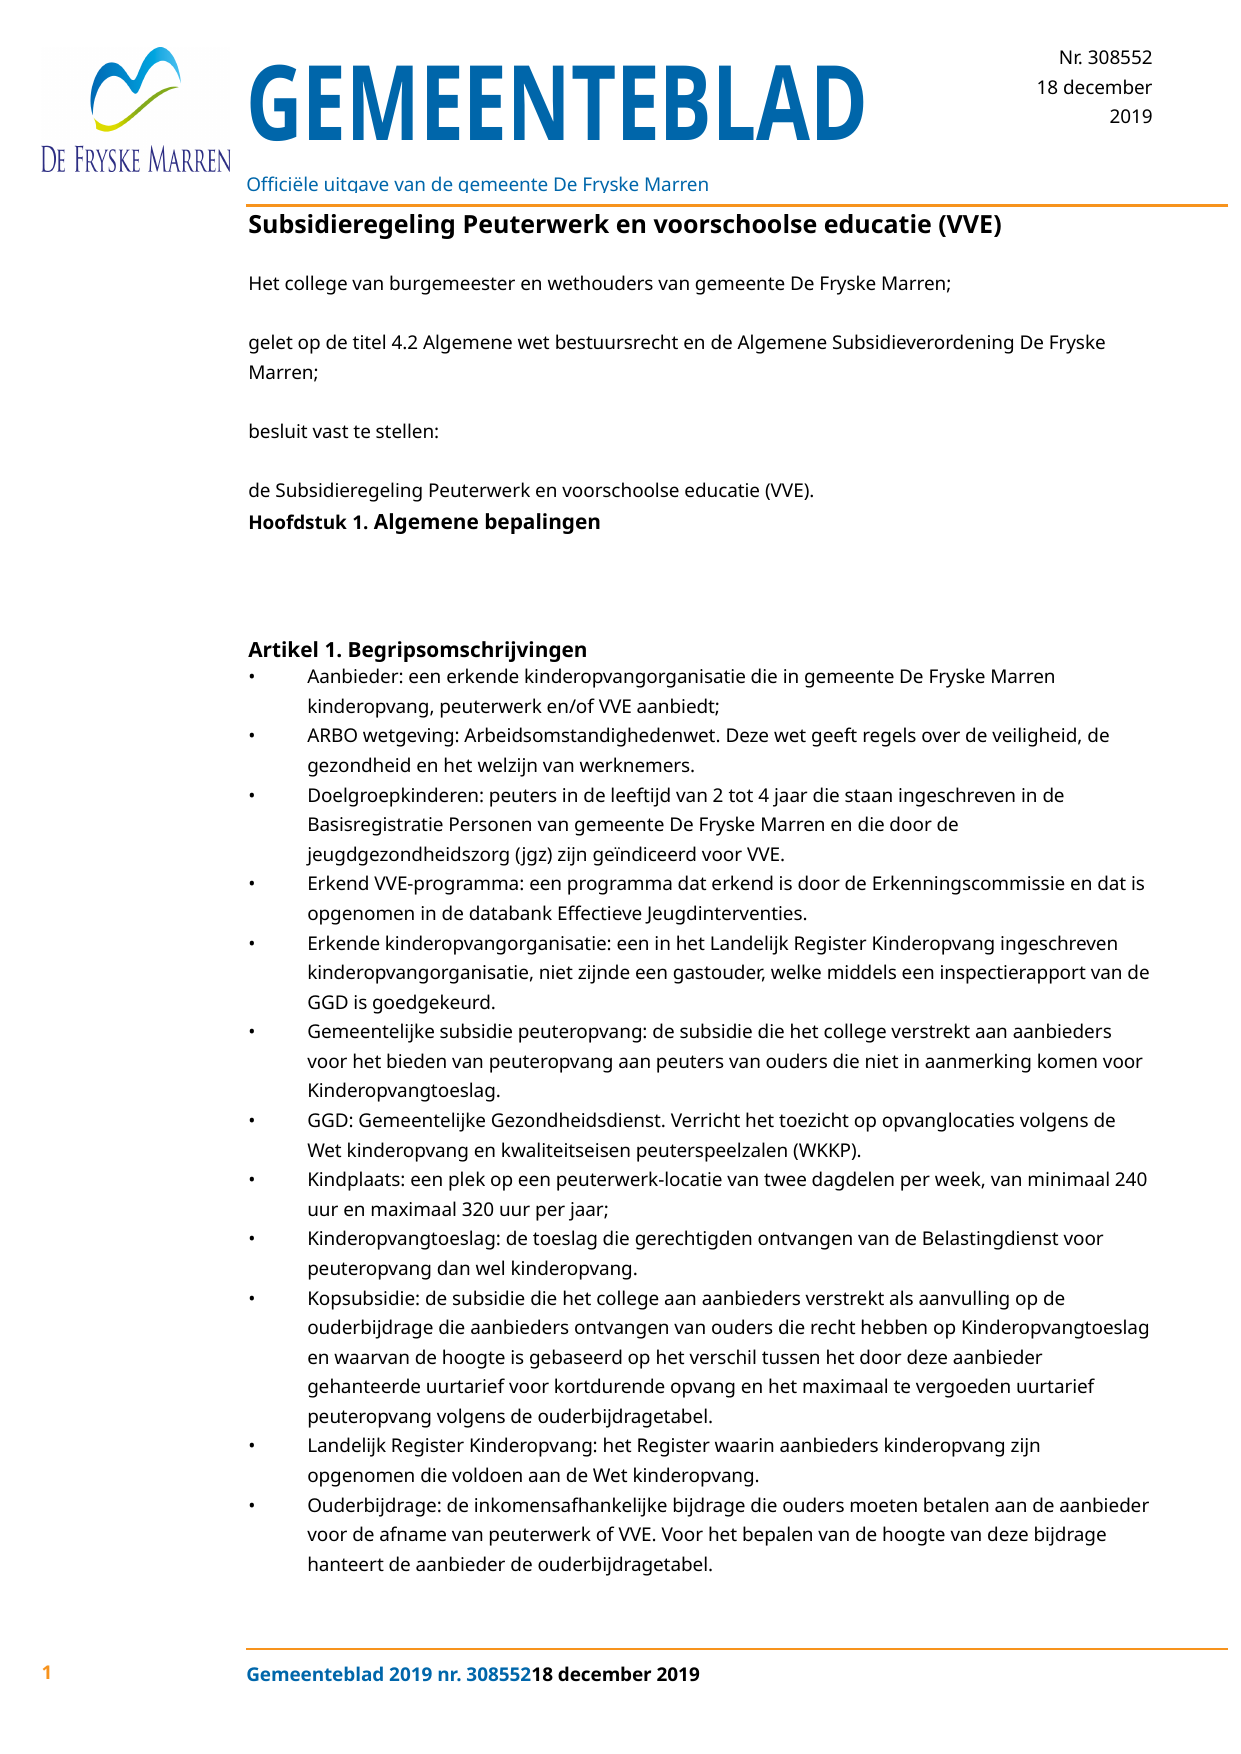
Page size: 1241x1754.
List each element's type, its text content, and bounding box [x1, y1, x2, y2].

list Doelgroepkinderen: peuters in de leeftijd van 2 tot 4 jaar die staan ingeschreven in de Basisregistratie Personen van gemeente De Fryske Marren en die door de jeugdgezondheidszorg (jgz) zijn geïndiceerd voor VVE. [248, 782, 1152, 867]
list Erkende kinderopvangorganisatie: een in het Landelijk Register Kinderopvang ingeschreven kinderopvangorganisatie, niet zijnde een gastouder, welke middels een inspectierapport van de GGD is goedgekeurd. [248, 930, 1152, 1015]
list Kopsubsidie: de subsidie die het college aan aanbieders verstrekt als aanvulling op de ouderbijdrage die aanbieders ontvangen van ouders die recht hebben op Kinderopvangtoeslag en waarvan de hoogte is gebaseerd op het verschil tussen het door deze aanbieder gehanteerde uurtarief voor kortdurende opvang en het maximaal te vergoeden uurtarief peuteropvang volgens de ouderbijdragetabel. [248, 1285, 1152, 1429]
text Hoofdstuk 1. Algemene bepalingen [248, 507, 1152, 535]
text de Subsidieregeling Peuterwerk en voorschoolse educatie (VVE). [248, 477, 1152, 503]
list Ouderbijdrage: de inkomensafhankelijke bijdrage die ouders moeten betalen aan de aanbieder voor de afname van peuterwerk of VVE. Voor het bepalen van de hoogte van deze bijdrage hanteert de aanbieder de ouderbijdragetabel. [248, 1492, 1152, 1577]
text Het college van burgemeester en wethouders van gemeente De Fryske Marren; [248, 270, 1152, 296]
list Gemeentelijke subsidie peuteropvang: de subsidie die het college verstrekt aan aanbieders voor het bieden van peuteropvang aan peuters van ouders die niet in aanmerking komen voor Kinderopvangtoeslag. [248, 1018, 1152, 1103]
list Kindplaats: een plek op een peuterwerk-locatie van twee dagdelen per week, van minimaal 240 uur en maximaal 320 uur per jaar; [248, 1166, 1152, 1222]
text gelet op de titel 4.2 Algemene wet bestuursrecht en de Algemene Subsidieverordening De Fryske Marren; [248, 329, 1152, 385]
text besluit vast te stellen: [248, 418, 1152, 444]
list GGD: Gemeentelijke Gezondheidsdienst. Verricht het toezicht op opvanglocaties volgens de Wet kinderopvang en kwaliteitseisen peuterspeelzalen (WKKP). [248, 1107, 1152, 1163]
list Kinderopvangtoeslag: de toeslag die gerechtigden ontvangen van de Belastingdienst voor peuteropvang dan wel kinderopvang. [248, 1226, 1152, 1281]
list Landelijk Register Kinderopvang: het Register waarin aanbieders kinderopvang zijn opgenomen die voldoen aan de Wet kinderopvang. [248, 1433, 1152, 1488]
picture [41, 47, 231, 172]
list Aanbieder: een erkende kinderopvangorganisatie die in gemeente De Fryske Marren kinderopvang, peuterwerk en/of VVE aanbiedt; [248, 663, 1152, 719]
text Subsidieregeling Peuterwerk en voorschoolse educatie (VVE) [248, 207, 1152, 241]
text Artikel 1. Begripsomschrijvingen [248, 635, 1152, 663]
list Erkend VVE-programma: een programma dat erkend is door de Erkenningscommissie en dat is opgenomen in de databank Effectieve Jeugdinterventies. [248, 871, 1152, 926]
list ARBO wetgeving: Arbeidsomstandighedenwet. Deze wet geeft regels over de veiligheid, de gezondheid en het welzijn van werknemers. [248, 723, 1152, 778]
